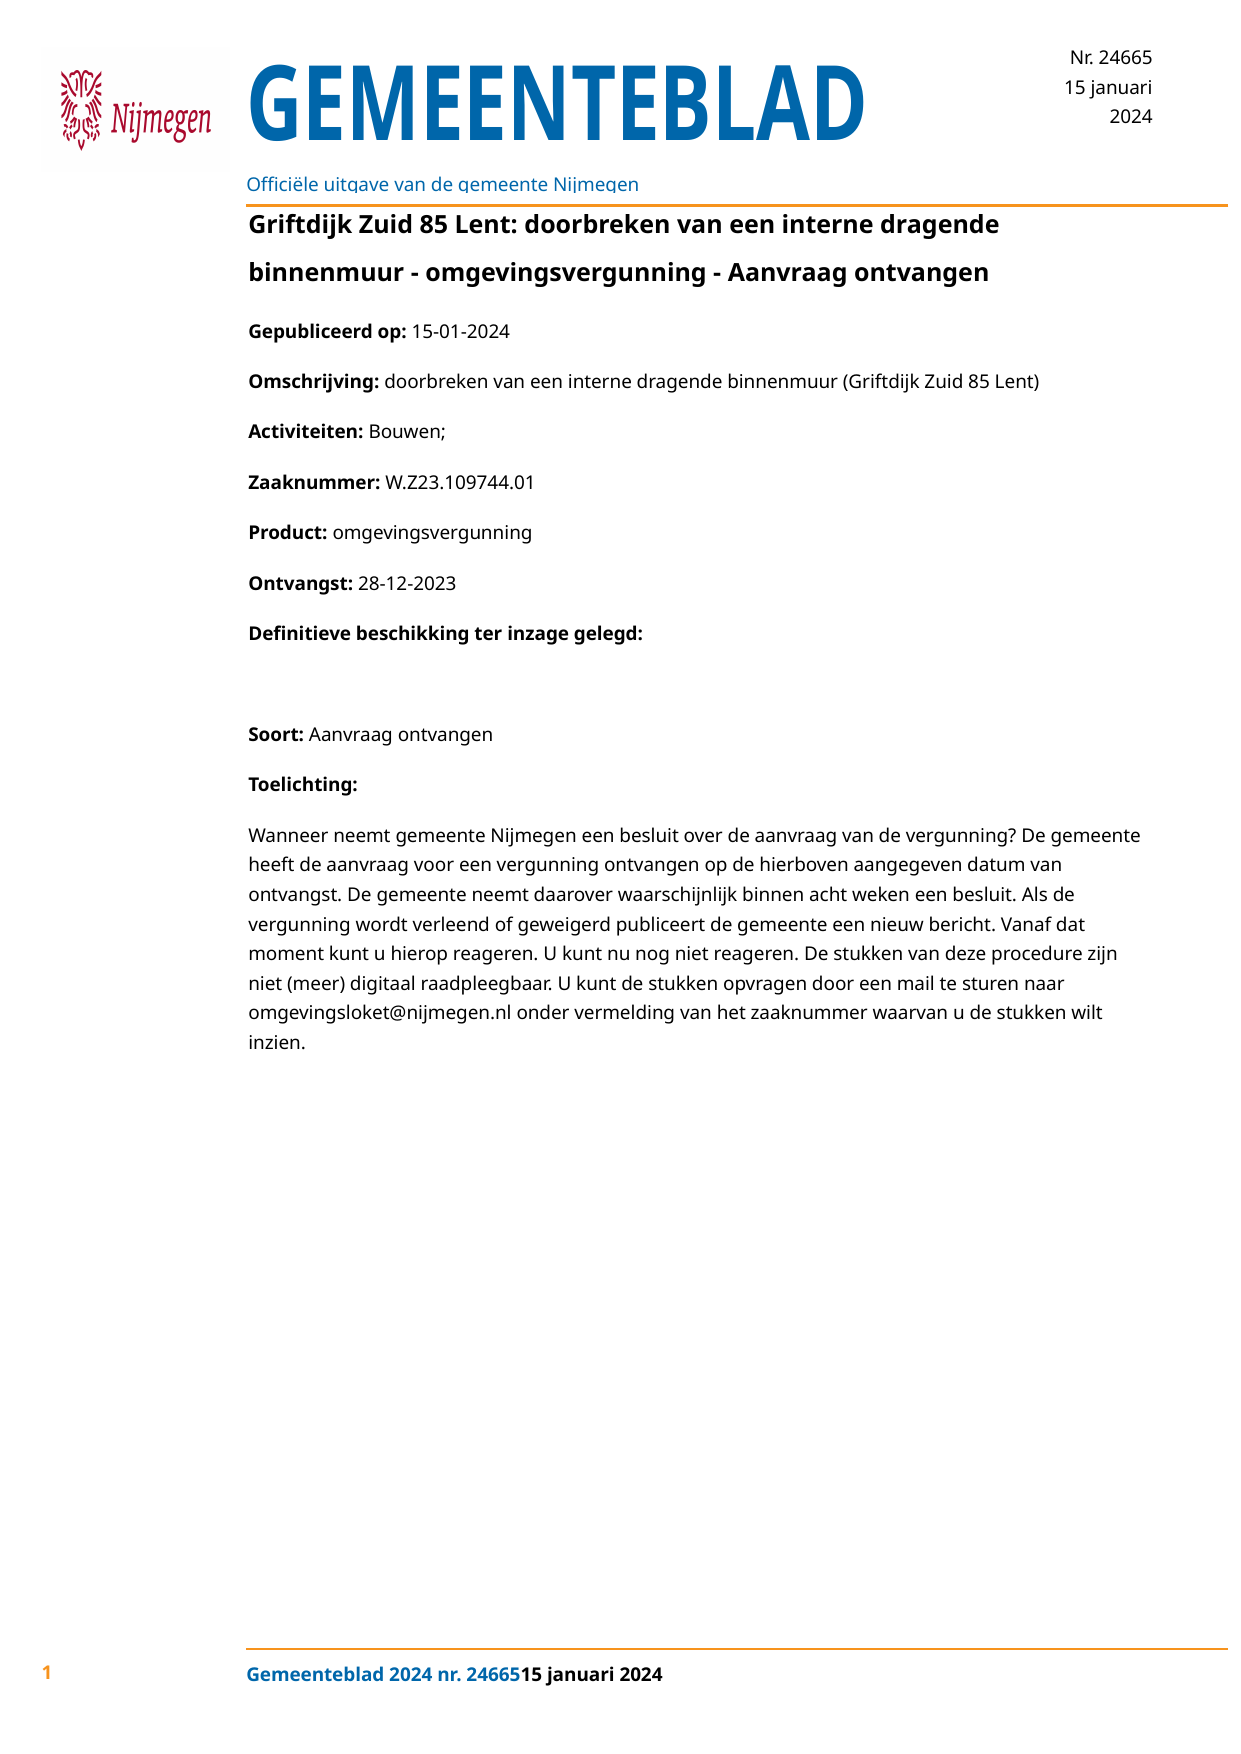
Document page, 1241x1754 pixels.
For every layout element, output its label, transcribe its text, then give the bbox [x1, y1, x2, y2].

text Activiteiten: Bouwen; [248, 419, 1152, 444]
text Zaaknummer: W.Z23.109744.01 [248, 469, 1152, 495]
text Omschrijving: doorbreken van een interne dragende binnenmuur (Griftdijk Zuid 85 Lent) [248, 368, 1152, 394]
text Wanneer neemt gemeente Nijmegen een besluit over de aanvraag van de vergunning? De gemeente heeft de aanvraag voor een vergunning ontvangen op de hierboven aangegeven datum van ontvangst. De gemeente neemt daarover waarschijnlijk binnen acht weken een besluit. Als de vergunning wordt verleend of geweigerd publiceert de gemeente een nieuw bericht. Vanaf dat moment kunt u hierop reageren. U kunt nu nog niet reageren. De stukken van deze procedure zijn niet (meer) digitaal raadpleegbaar. U kunt de stukken opvragen door een mail te sturen naar omgevingsloket@nijmegen.nl onder vermelding van het zaaknummer waarvan u de stukken wilt inzien. [248, 822, 1152, 1055]
text Toelichting: [248, 772, 1152, 797]
text Gepubliceerd op: 15-01-2024 [248, 318, 1152, 344]
text Product: omgevingsvergunning [248, 519, 1152, 545]
picture [41, 47, 231, 172]
text Soort: Aanvraag ontvangen [248, 721, 1152, 747]
text Definitieve beschikking ter inzage gelegd: [248, 620, 1152, 646]
text Ontvangst: 28-12-2023 [248, 570, 1152, 596]
text Griftdijk Zuid 85 Lent: doorbreken van een interne dragende binnenmuur - omgevingsvergunning - Aanvraag ontvangen [248, 207, 1152, 288]
